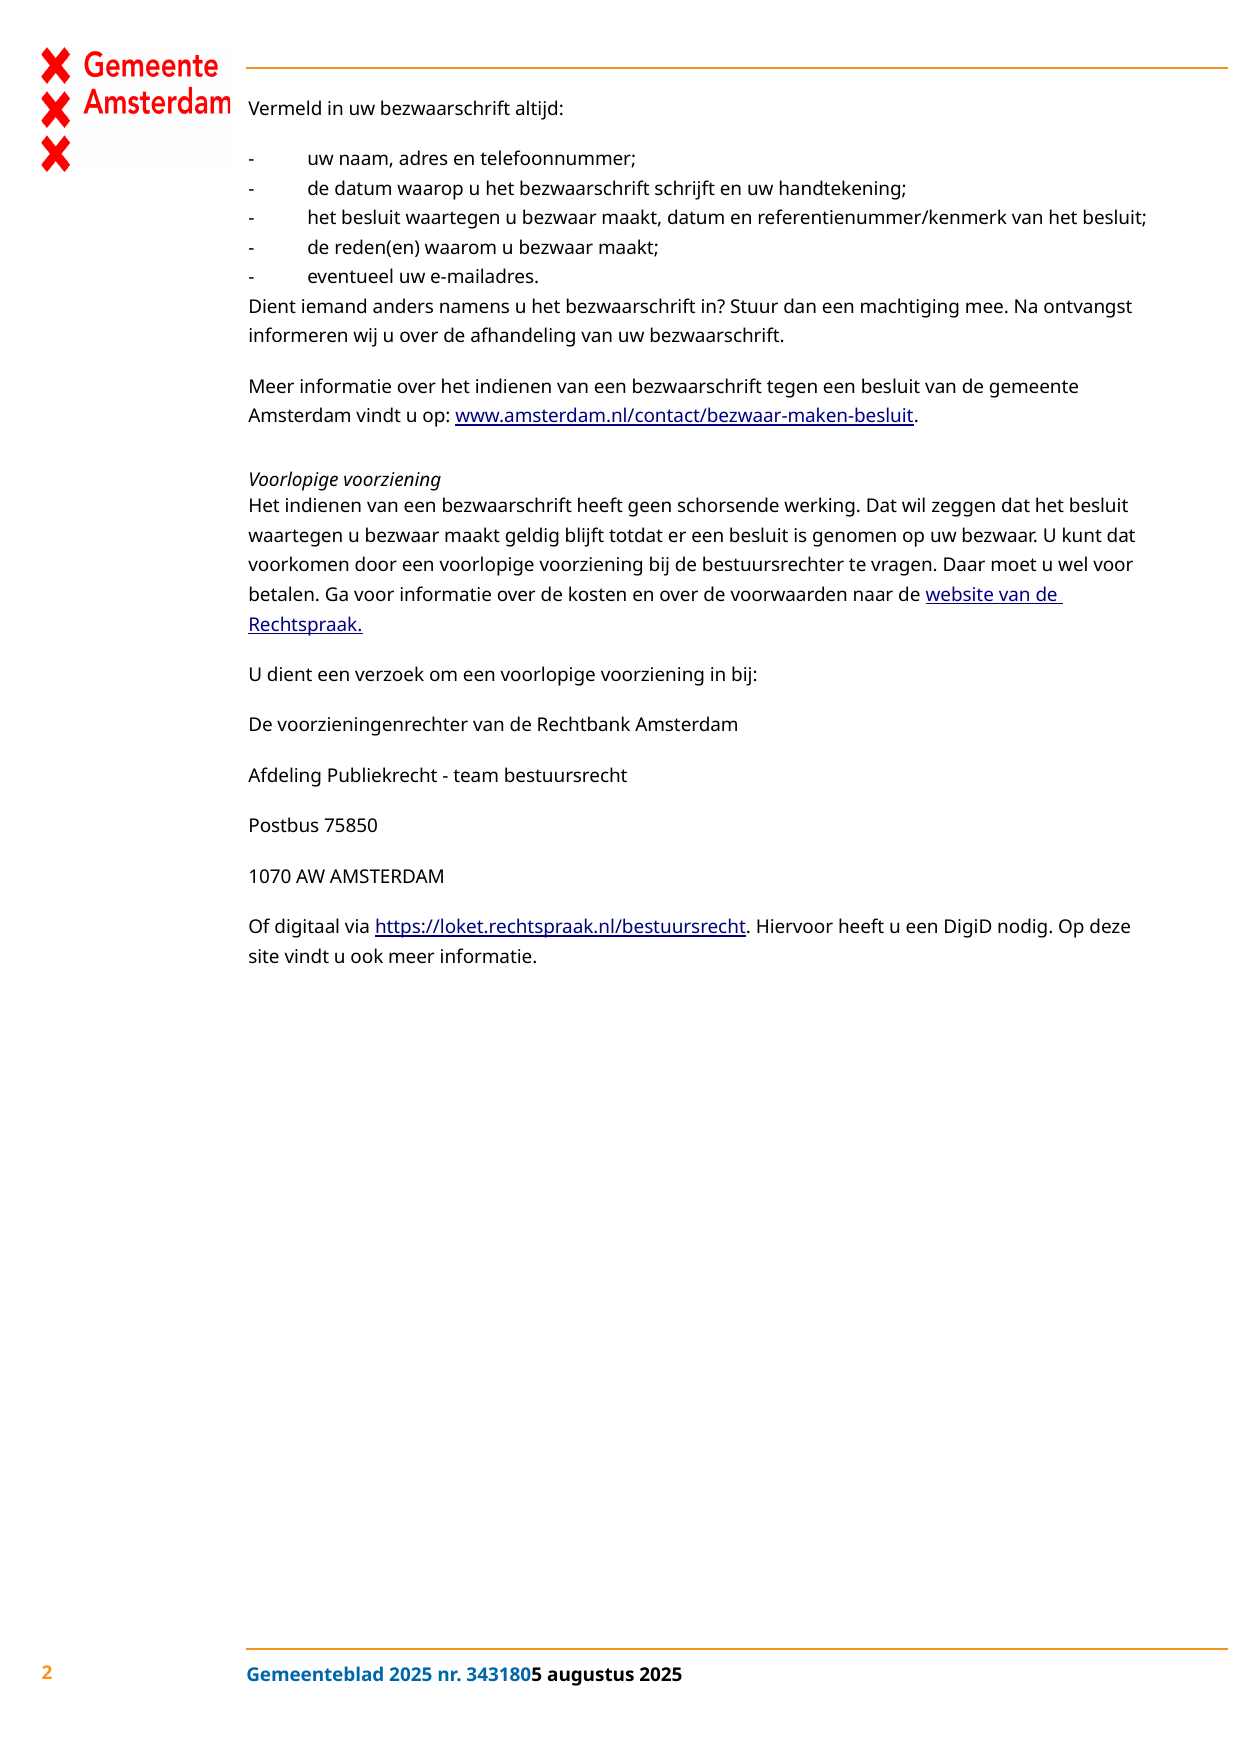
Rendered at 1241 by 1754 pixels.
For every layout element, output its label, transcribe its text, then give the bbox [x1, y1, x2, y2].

text Dient iemand anders namens u het bezwaarschrift in? Stuur dan een machtiging mee. Na ontvangst informeren wij u over de afhandeling van uw bezwaarschrift. [248, 293, 1152, 348]
text Meer informatie over het indienen van een bezwaarschrift tegen een besluit van de gemeente Amsterdam vindt u op: www.amsterdam.nl/contact/bezwaar-maken-besluit. [248, 373, 1152, 428]
list eventueel uw e-mailadres. [248, 263, 1152, 289]
text Postbus 75850 [248, 812, 1152, 838]
text Het indienen van een bezwaarschrift heeft geen schorsende werking. Dat wil zeggen dat het besluit waartegen u bezwaar maakt geldig blijft totdat er een besluit is genomen op uw bezwaar. U kunt dat voorkomen door een voorlopige voorziening bij de bestuursrechter te vragen. Daar moet u wel voor betalen. Ga voor informatie over de kosten en over de voorwaarden naar de website van de Rechtspraak. [248, 492, 1152, 636]
text U dient een verzoek om een voorlopige voorziening in bij: [248, 661, 1152, 687]
text Afdeling Publiekrecht - team bestuursrecht [248, 762, 1152, 788]
text De voorzieningenrechter van de Rechtbank Amsterdam [248, 712, 1152, 737]
text Voorlopige voorziening [248, 467, 1152, 492]
text Of digitaal via https://loket.rechtspraak.nl/bestuursrecht. Hiervoor heeft u een DigiD nodig. Op deze site vindt u ook meer informatie. [248, 913, 1152, 968]
list het besluit waartegen u bezwaar maakt, datum en referentienummer/kenmerk van het besluit; [248, 204, 1152, 230]
list de datum waarop u het bezwaarschrift schrijft en uw handtekening; [248, 175, 1152, 201]
text 1070 AW AMSTERDAM [248, 863, 1152, 888]
text Vermeld in uw bezwaarschrift altijd: [248, 95, 1152, 121]
list de reden(en) waarom u bezwaar maakt; [248, 234, 1152, 260]
list uw naam, adres en telefoonnummer; [248, 145, 1152, 171]
picture [41, 47, 231, 172]
